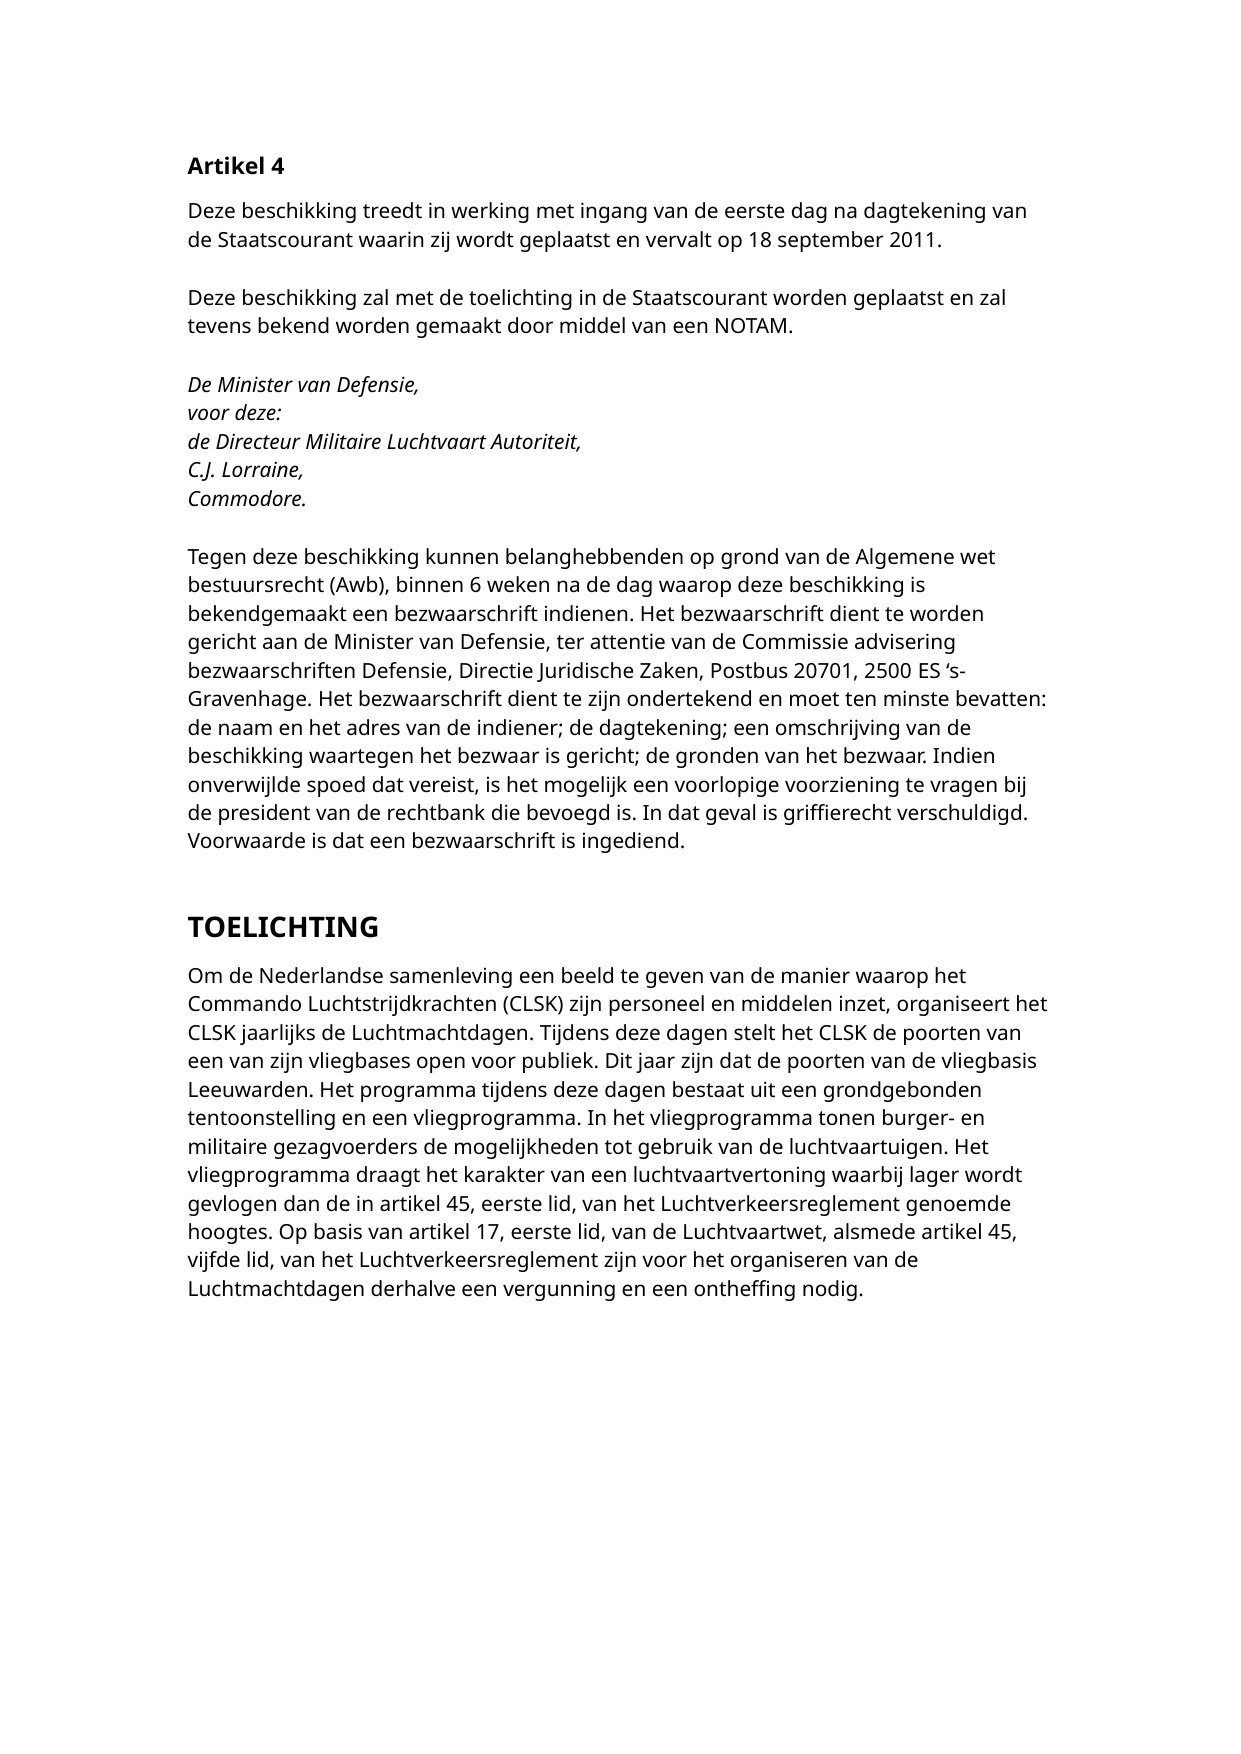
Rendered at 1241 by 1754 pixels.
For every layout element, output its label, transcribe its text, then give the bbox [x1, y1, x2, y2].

text Tegen deze beschikking kunnen belanghebbenden op grond van de Algemene wet bestuursrecht (Awb), binnen 6 weken na de dag waarop deze beschikking is bekendgemaakt een bezwaarschrift indienen. Het bezwaarschrift dient te worden gericht aan de Minister van Defensie, ter attentie van de Commissie advisering bezwaarschriften Defensie, Directie Juridische Zaken, Postbus 20701, 2500 ES ‘s-Gravenhage. Het bezwaarschrift dient te zijn ondertekend en moet ten minste bevatten: de naam en het adres van de indiener; de dagtekening; een omschrijving van de beschikking waartegen het bezwaar is gericht; de gronden van het bezwaar. Indien onverwijlde spoed dat vereist, is het mogelijk een voorlopige voorziening te vragen bij de president van de rechtbank die bevoegd is. In dat geval is griffierecht verschuldigd. Voorwaarde is dat een bezwaarschrift is ingediend. [187, 542, 1053, 855]
text Deze beschikking treedt in werking met ingang van de eerste dag na dagtekening van de Staatscourant waarin zij wordt geplaatst en vervalt op 18 september 2011. [187, 196, 1053, 253]
text de Directeur Militaire Luchtvaart Autoriteit, [187, 427, 1053, 455]
subtitle TOELICHTING [187, 907, 1053, 946]
subtitle Artikel 4 [187, 150, 1053, 181]
text voor deze: [187, 398, 1053, 427]
text De Minister van Defensie, [187, 370, 1053, 398]
text Commodore. [187, 484, 1053, 512]
text C.J. Lorraine, [187, 455, 1053, 484]
text Om de Nederlandse samenleving een beeld te geven van de manier waarop het Commando Luchtstrijdkrachten (CLSK) zijn personeel en middelen inzet, organiseert het CLSK jaarlijks de Luchtmachtdagen. Tijdens deze dagen stelt het CLSK de poorten van een van zijn vliegbases open voor publiek. Dit jaar zijn dat de poorten van de vliegbasis Leeuwarden. Het programma tijdens deze dagen bestaat uit een grondgebonden tentoonstelling en een vliegprogramma. In het vliegprogramma tonen burger- en militaire gezagvoerders de mogelijkheden tot gebruik van de luchtvaartuigen. Het vliegprogramma draagt het karakter van een luchtvaartvertoning waarbij lager wordt gevlogen dan de in artikel 45, eerste lid, van het Luchtverkeersreglement genoemde hoogtes. Op basis van artikel 17, eerste lid, van de Luchtvaartwet, alsmede artikel 45, vijfde lid, van het Luchtverkeersreglement zijn voor het organiseren van de Luchtmachtdagen derhalve een vergunning en een ontheffing nodig. [187, 961, 1053, 1302]
text Deze beschikking zal met de toelichting in de Staatscourant worden geplaatst en zal tevens bekend worden gemaakt door middel van een NOTAM. [187, 283, 1053, 340]
